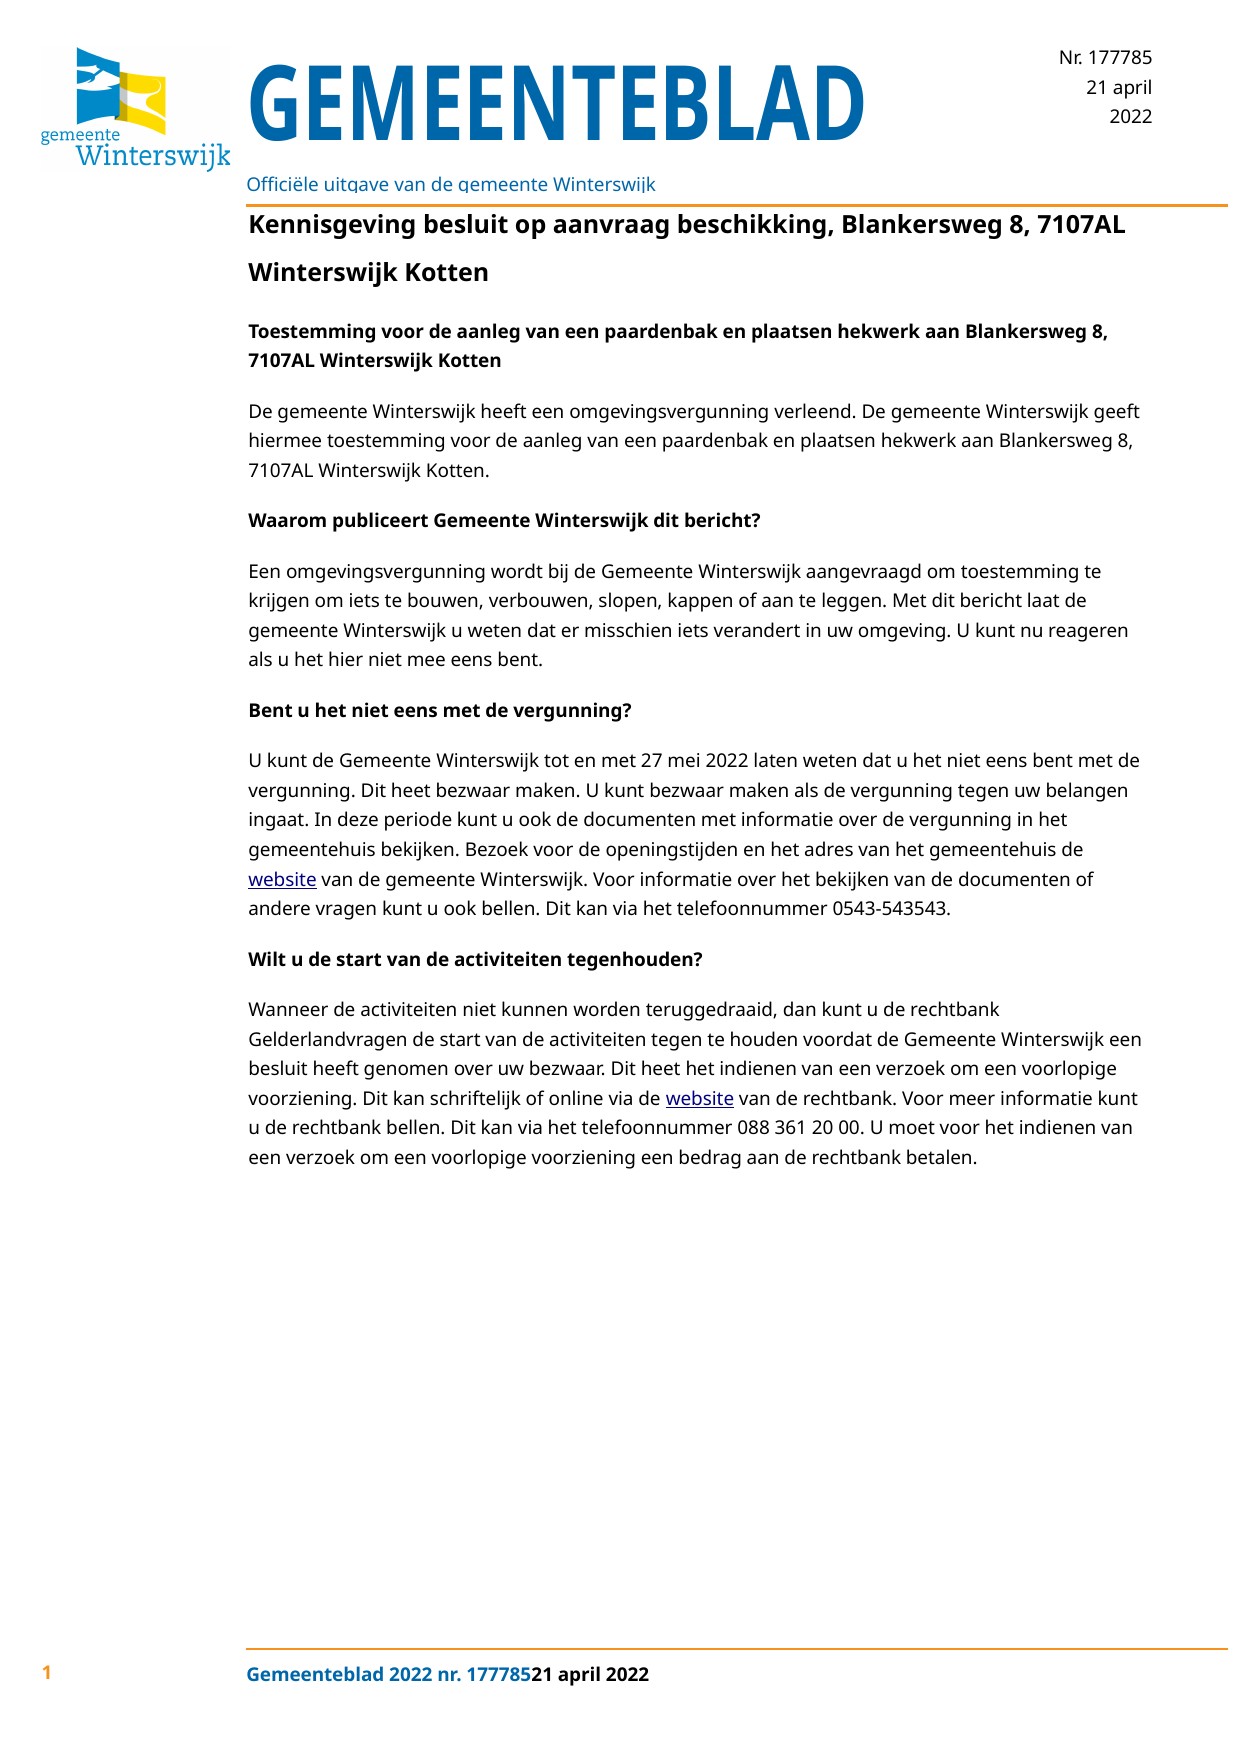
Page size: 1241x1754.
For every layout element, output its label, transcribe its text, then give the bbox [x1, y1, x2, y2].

text Wilt u de start van de activiteiten tegenhouden? [248, 946, 1152, 972]
text Toestemming voor de aanleg van een paardenbak en plaatsen hekwerk aan Blankersweg 8, 7107AL Winterswijk Kotten [248, 318, 1152, 373]
text Waarom publiceert Gemeente Winterswijk dit bericht? [248, 507, 1152, 533]
text De gemeente Winterswijk heeft een omgevingsvergunning verleend. De gemeente Winterswijk geeft hiermee toestemming voor de aanleg van een paardenbak en plaatsen hekwerk aan Blankersweg 8, 7107AL Winterswijk Kotten. [248, 398, 1152, 483]
picture [41, 47, 231, 172]
text Bent u het niet eens met de vergunning? [248, 697, 1152, 723]
text U kunt de Gemeente Winterswijk tot en met 27 mei 2022 laten weten dat u het niet eens bent met de vergunning. Dit heet bezwaar maken. U kunt bezwaar maken als de vergunning tegen uw belangen ingaat. In deze periode kunt u ook de documenten met informatie over de vergunning in het gemeentehuis bekijken. Bezoek voor de openingstijden en het adres van het gemeentehuis de website van de gemeente Winterswijk. Voor informatie over het bekijken van de documenten of andere vragen kunt u ook bellen. Dit kan via het telefoonnummer 0543-543543. [248, 747, 1152, 921]
text Kennisgeving besluit op aanvraag beschikking, Blankersweg 8, 7107AL Winterswijk Kotten [248, 207, 1152, 288]
picture [225, 153, 231, 162]
text Wanneer de activiteiten niet kunnen worden teruggedraaid, dan kunt u de rechtbank Gelderlandvragen de start van de activiteiten tegen te houden voordat de Gemeente Winterswijk een besluit heeft genomen over uw bezwaar. Dit heet het indienen van een verzoek om een voorlopige voorziening. Dit kan schriftelijk of online via de website van de rechtbank. Voor meer informatie kunt u de rechtbank bellen. Dit kan via het telefoonnummer 088 361 20 00. U moet voor het indienen van een verzoek om een voorlopige voorziening een bedrag aan de rechtbank betalen. [248, 996, 1152, 1170]
text Een omgevingsvergunning wordt bij de Gemeente Winterswijk aangevraagd om toestemming te krijgen om iets te bouwen, verbouwen, slopen, kappen of aan te leggen. Met dit bericht laat de gemeente Winterswijk u weten dat er misschien iets verandert in uw omgeving. U kunt nu reageren als u het hier niet mee eens bent. [248, 558, 1152, 672]
